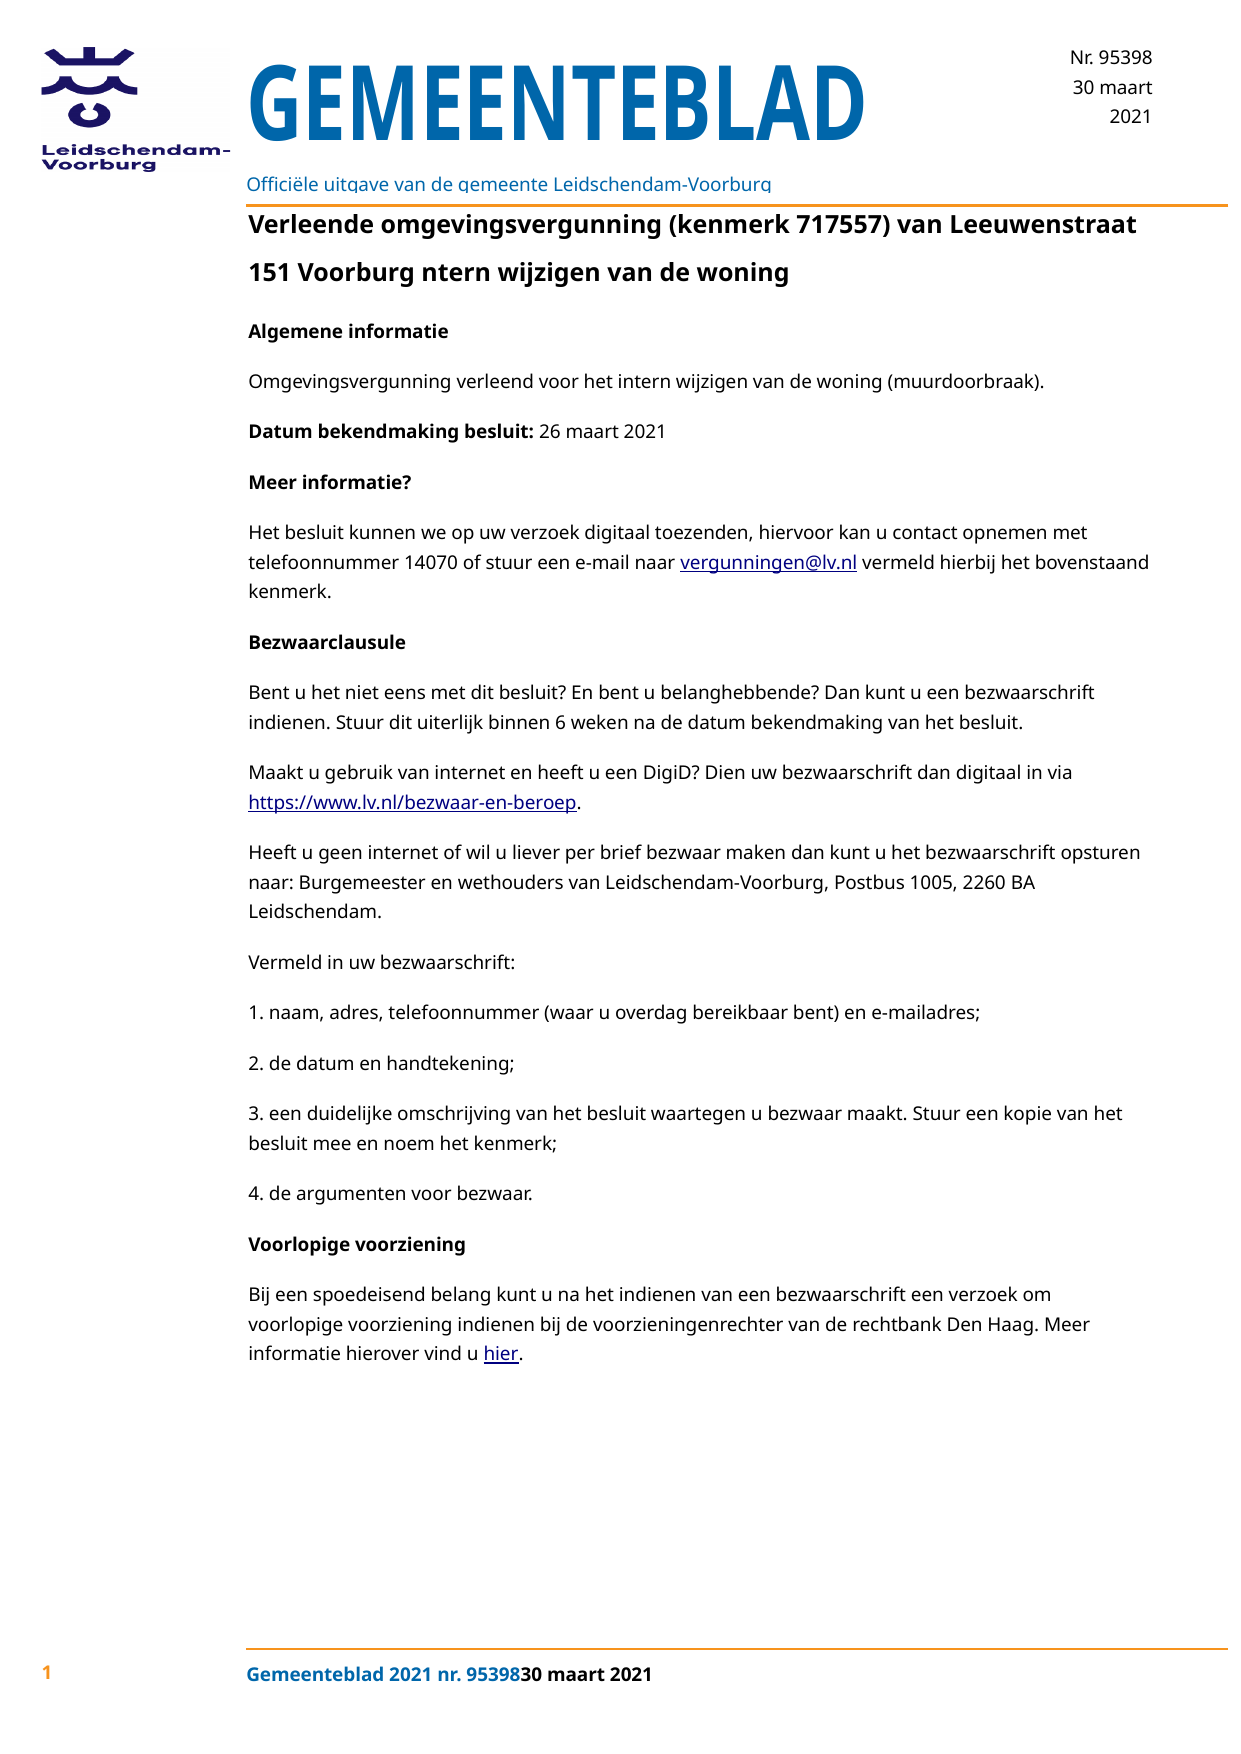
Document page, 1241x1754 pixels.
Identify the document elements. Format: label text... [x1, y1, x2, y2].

text 1. naam, adres, telefoonnummer (waar u overdag bereikbaar bent) en e-mailadres; [248, 999, 1152, 1025]
text Verleende omgevingsvergunning (kenmerk 717557) van Leeuwenstraat 151 Voorburg ntern wijzigen van de woning [248, 207, 1152, 288]
text Maakt u gebruik van internet en heeft u een DigiD? Dien uw bezwaarschrift dan digitaal in via https://www.lv.nl/bezwaar-en-beroep. [248, 759, 1152, 815]
text Het besluit kunnen we op uw verzoek digitaal toezenden, hiervoor kan u contact opnemen met telefoonnummer 14070 of stuur een e-mail naar vergunningen@lv.nl vermeld hierbij het bovenstaand kenmerk. [248, 519, 1152, 604]
text Bent u het niet eens met dit besluit? En bent u belanghebbende? Dan kunt u een bezwaarschrift indienen. Stuur dit uiterlijk binnen 6 weken na de datum bekendmaking van het besluit. [248, 679, 1152, 735]
text 4. de argumenten voor bezwaar. [248, 1180, 1152, 1206]
text Bezwaarclausule [248, 629, 1152, 655]
text Omgevingsvergunning verleend voor het intern wijzigen van de woning (muurdoorbraak). [248, 368, 1152, 394]
text 3. een duidelijke omschrijving van het besluit waartegen u bezwaar maakt. Stuur een kopie van het besluit mee en noem het kenmerk; [248, 1100, 1152, 1156]
text Heeft u geen internet of wil u liever per brief bezwaar maken dan kunt u het bezwaarschrift opsturen naar: Burgemeester en wethouders van Leidschendam-Voorburg, Postbus 1005, 2260 BA Leidschendam. [248, 839, 1152, 924]
text Datum bekendmaking besluit: 26 maart 2021 [248, 419, 1152, 444]
text 2. de datum en handtekening; [248, 1050, 1152, 1076]
text Meer informatie? [248, 469, 1152, 495]
text Vermeld in uw bezwaarschrift: [248, 949, 1152, 975]
picture [41, 47, 231, 172]
text Voorlopige voorziening [248, 1231, 1152, 1257]
text Algemene informatie [248, 318, 1152, 344]
text Bij een spoedeisend belang kunt u na het indienen van een bezwaarschrift een verzoek om voorlopige voorziening indienen bij de voorzieningenrechter van de rechtbank Den Haag. Meer informatie hierover vind u hier. [248, 1281, 1152, 1366]
